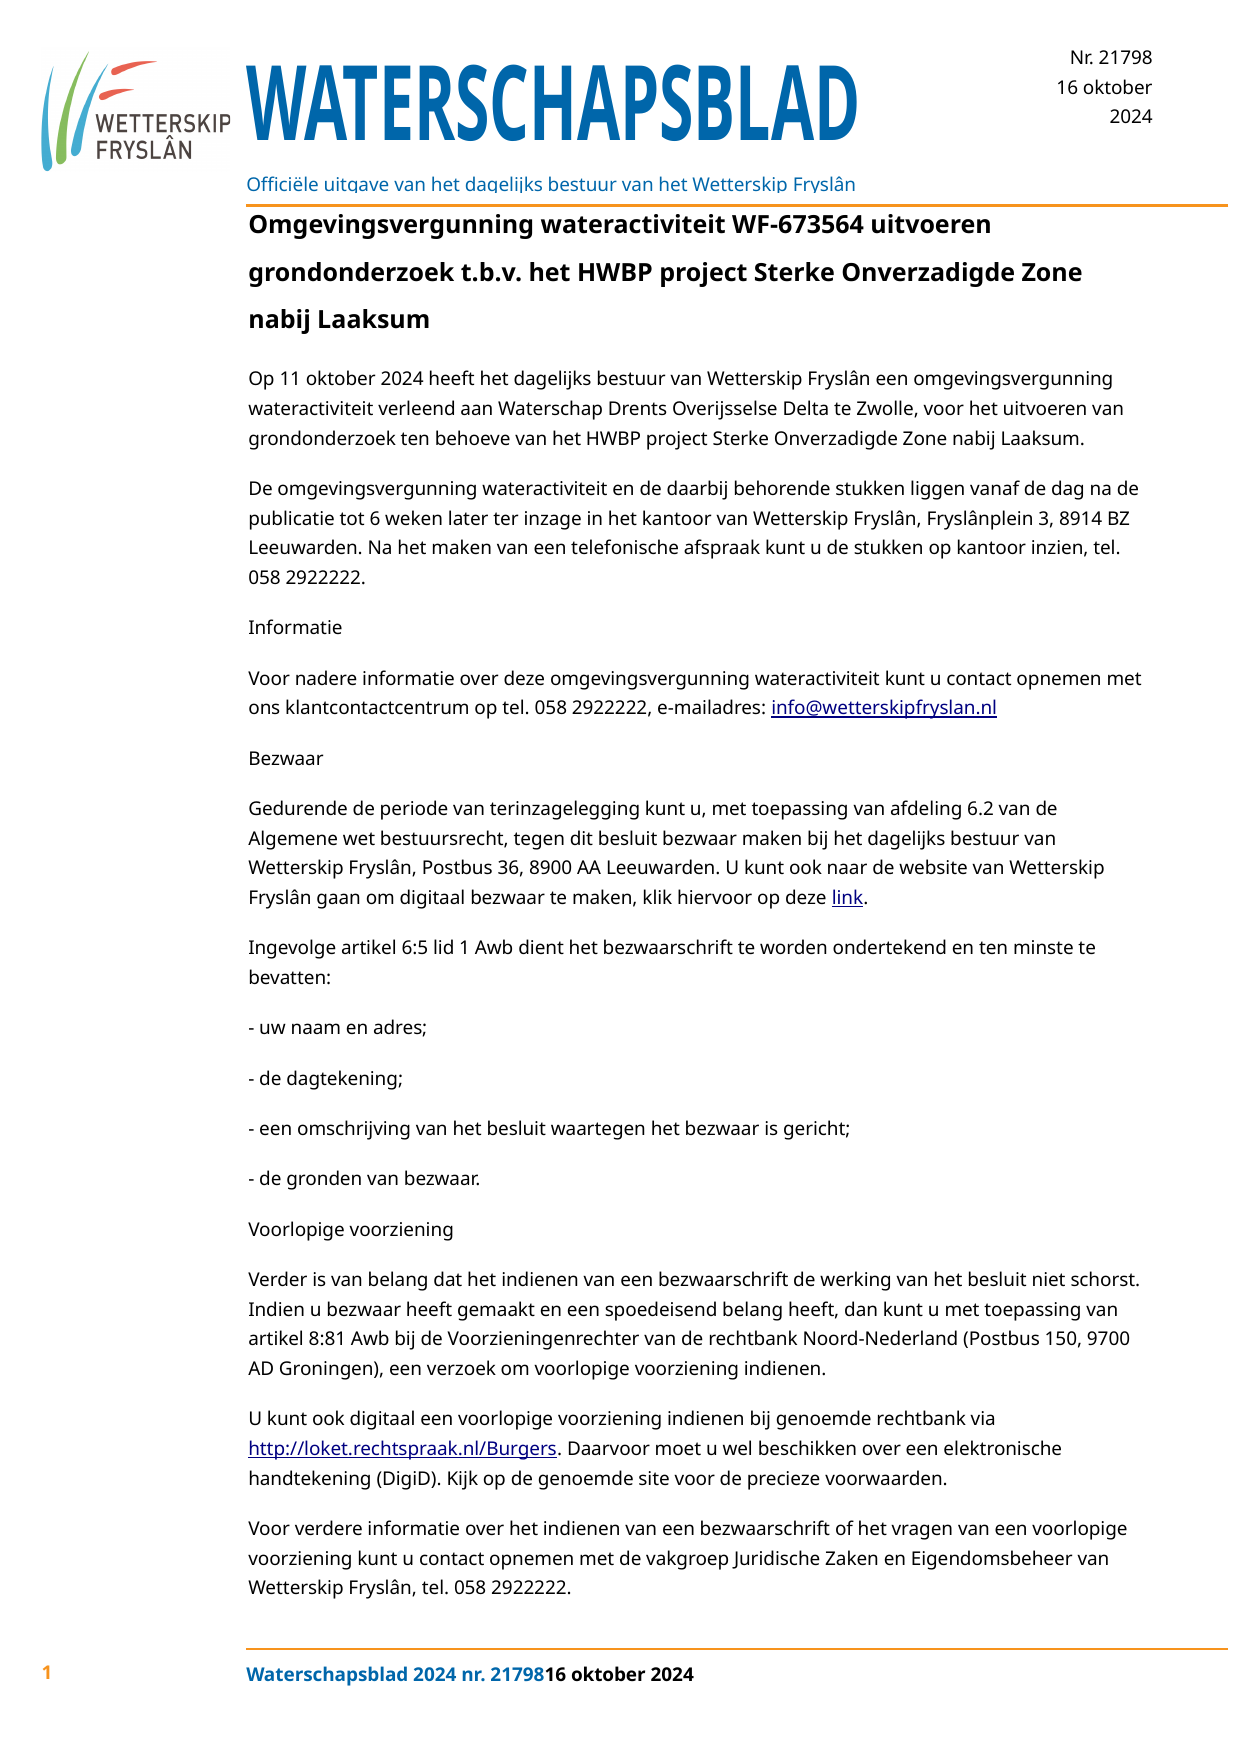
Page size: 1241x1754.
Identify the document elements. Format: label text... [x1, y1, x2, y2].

text Ingevolge artikel 6:5 lid 1 Awb dient het bezwaarschrift te worden ondertekend en ten minste te bevatten: [248, 934, 1152, 989]
text - uw naam en adres; [248, 1014, 1152, 1040]
picture [41, 47, 231, 172]
text - de dagtekening; [248, 1065, 1152, 1090]
text Verder is van belang dat het indienen van een bezwaarschrift de werking van het besluit niet schorst. Indien u bezwaar heeft gemaakt en een spoedeisend belang heeft, dan kunt u met toepassing van artikel 8:81 Awb bij de Voorzieningenrechter van de rechtbank Noord-Nederland (Postbus 150, 9700 AD Groningen), een verzoek om voorlopige voorziening indienen. [248, 1266, 1152, 1381]
text U kunt ook digitaal een voorlopige voorziening indienen bij genoemde rechtbank via http://loket.rechtspraak.nl/Burgers. Daarvoor moet u wel beschikken over een elektronische handtekening (DigiD). Kijk op de genoemde site voor de precieze voorwaarden. [248, 1406, 1152, 1490]
text De omgevingsvergunning wateractiviteit en de daarbij behorende stukken liggen vanaf de dag na de publicatie tot 6 weken later ter inzage in het kantoor van Wetterskip Fryslân, Fryslânplein 3, 8914 BZ Leeuwarden. Na het maken van een telefonische afspraak kunt u de stukken op kantoor inzien, tel. 058 2922222. [248, 475, 1152, 589]
text Gedurende de periode van terinzagelegging kunt u, met toepassing van afdeling 6.2 van de Algemene wet bestuursrecht, tegen dit besluit bezwaar maken bij het dagelijks bestuur van Wetterskip Fryslân, Postbus 36, 8900 AA Leeuwarden. U kunt ook naar de website van Wetterskip Fryslân gaan om digitaal bezwaar te maken, klik hiervoor op deze link. [248, 795, 1152, 909]
text Omgevingsvergunning wateractiviteit WF-673564 uitvoeren grondonderzoek t.b.v. het HWBP project Sterke Onverzadigde Zone nabij Laaksum [248, 207, 1152, 336]
text Informatie [248, 614, 1152, 640]
text Bezwaar [248, 745, 1152, 770]
text - een omschrijving van het besluit waartegen het bezwaar is gericht; [248, 1115, 1152, 1141]
text Voor nadere informatie over deze omgevingsvergunning wateractiviteit kunt u contact opnemen met ons klantcontactcentrum op tel. 058 2922222, e-mailadres: info@wetterskipfryslan.nl [248, 665, 1152, 720]
text Voorlopige voorziening [248, 1216, 1152, 1242]
text Op 11 oktober 2024 heeft het dagelijks bestuur van Wetterskip Fryslân een omgevingsvergunning wateractiviteit verleend aan Waterschap Drents Overijsselse Delta te Zwolle, voor het uitvoeren van grondonderzoek ten behoeve van het HWBP project Sterke Onverzadigde Zone nabij Laaksum. [248, 366, 1152, 450]
text Voor verdere informatie over het indienen van een bezwaarschrift of het vragen van een voorlopige voorziening kunt u contact opnemen met de vakgroep Juridische Zaken en Eigendomsbeheer van Wetterskip Fryslân, tel. 058 2922222. [248, 1515, 1152, 1600]
text - de gronden van bezwaar. [248, 1166, 1152, 1191]
